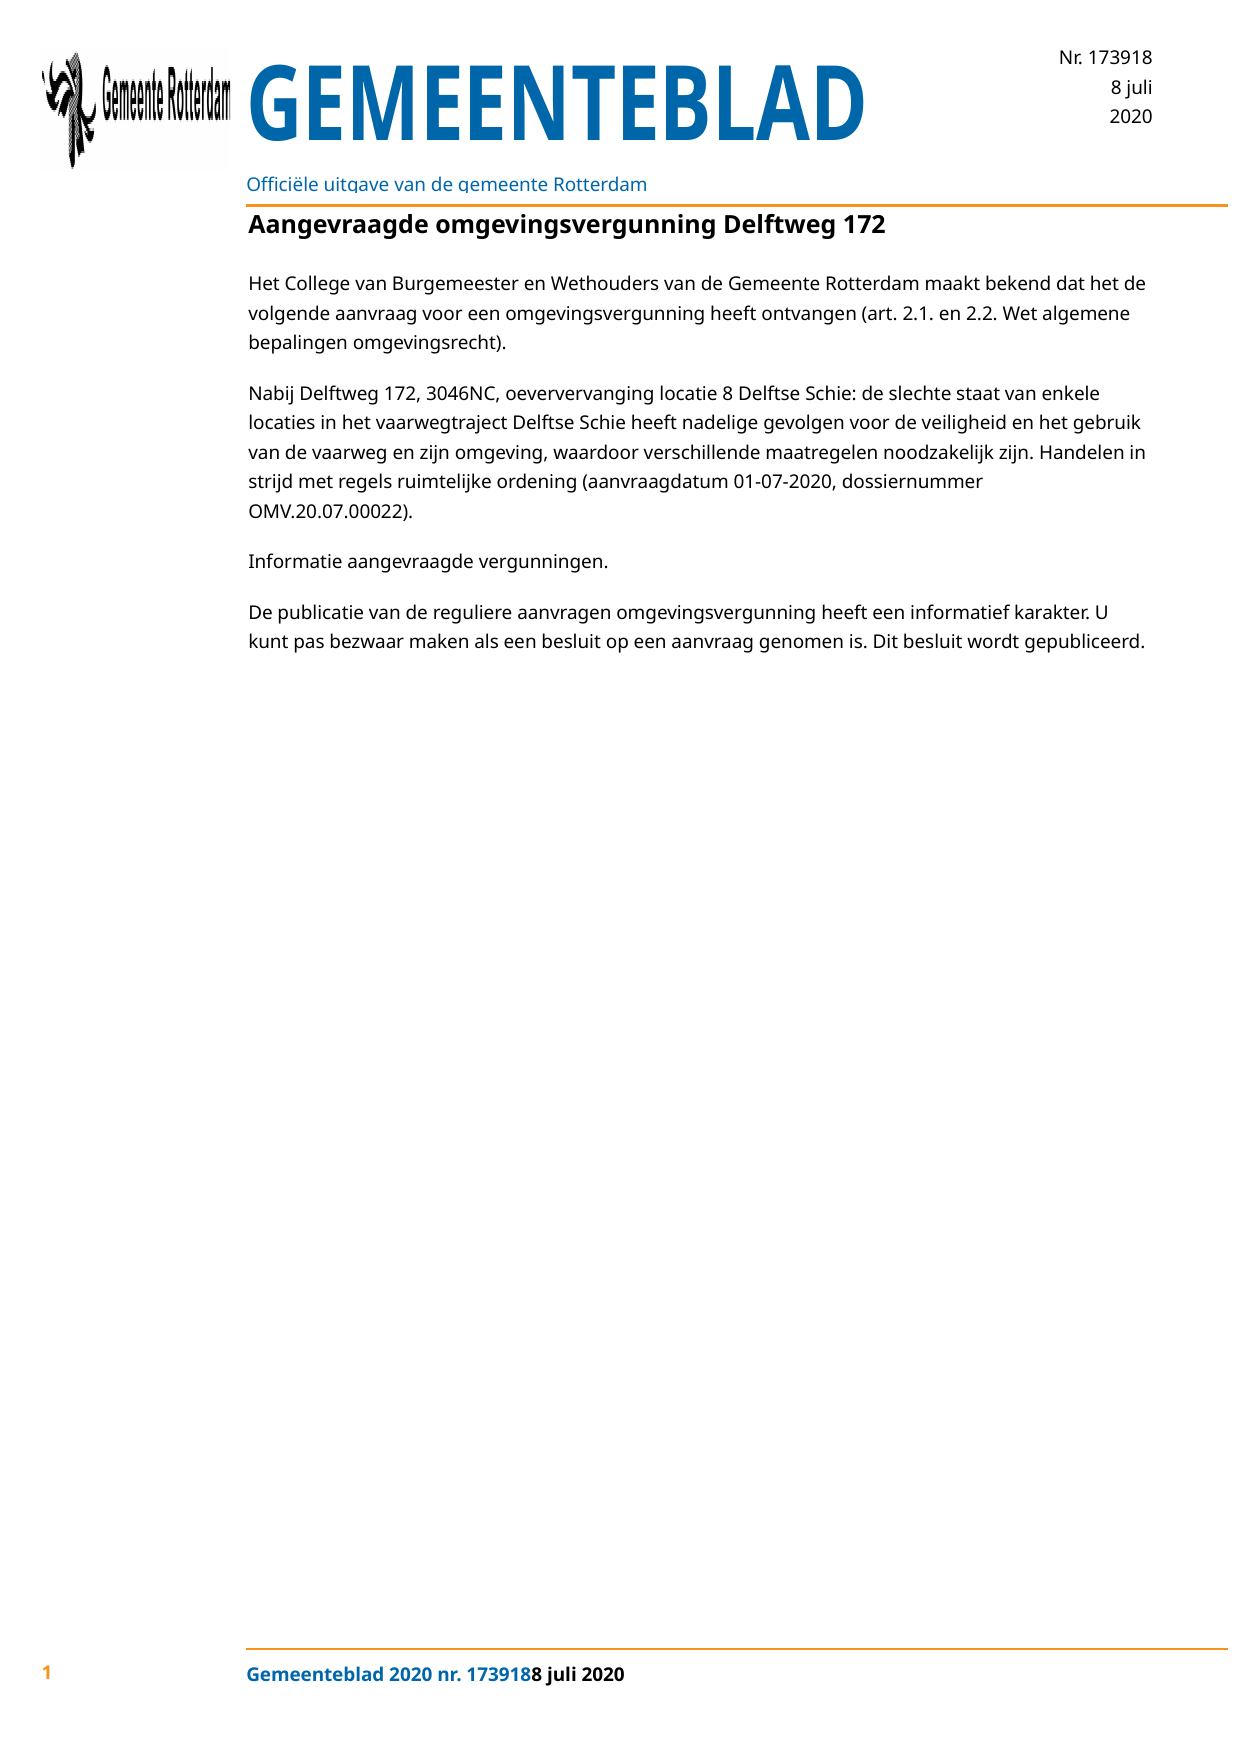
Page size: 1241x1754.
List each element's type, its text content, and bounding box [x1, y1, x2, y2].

picture [41, 47, 231, 172]
text Informatie aangevraagde vergunningen. [248, 549, 1152, 574]
text Aangevraagde omgevingsvergunning Delftweg 172 [248, 207, 1152, 241]
text Het College van Burgemeester en Wethouders van de Gemeente Rotterdam maakt bekend dat het de volgende aanvraag voor een omgevingsvergunning heeft ontvangen (art. 2.1. en 2.2. Wet algemene bepalingen omgevingsrecht). [248, 270, 1152, 355]
text Nabij Delftweg 172, 3046NC, oeververvanging locatie 8 Delftse Schie: de slechte staat van enkele locaties in het vaarwegtraject Delftse Schie heeft nadelige gevolgen voor de veiligheid en het gebruik van de vaarweg en zijn omgeving, waardoor verschillende maatregelen noodzakelijk zijn. Handelen in strijd met regels ruimtelijke ordening (aanvraagdatum 01-07-2020, dossiernummer OMV.20.07.00022). [248, 380, 1152, 524]
text De publicatie van de reguliere aanvragen omgevingsvergunning heeft een informatief karakter. U kunt pas bezwaar maken als een besluit op een aanvraag genomen is. Dit besluit wordt gepubliceerd. [248, 599, 1152, 654]
